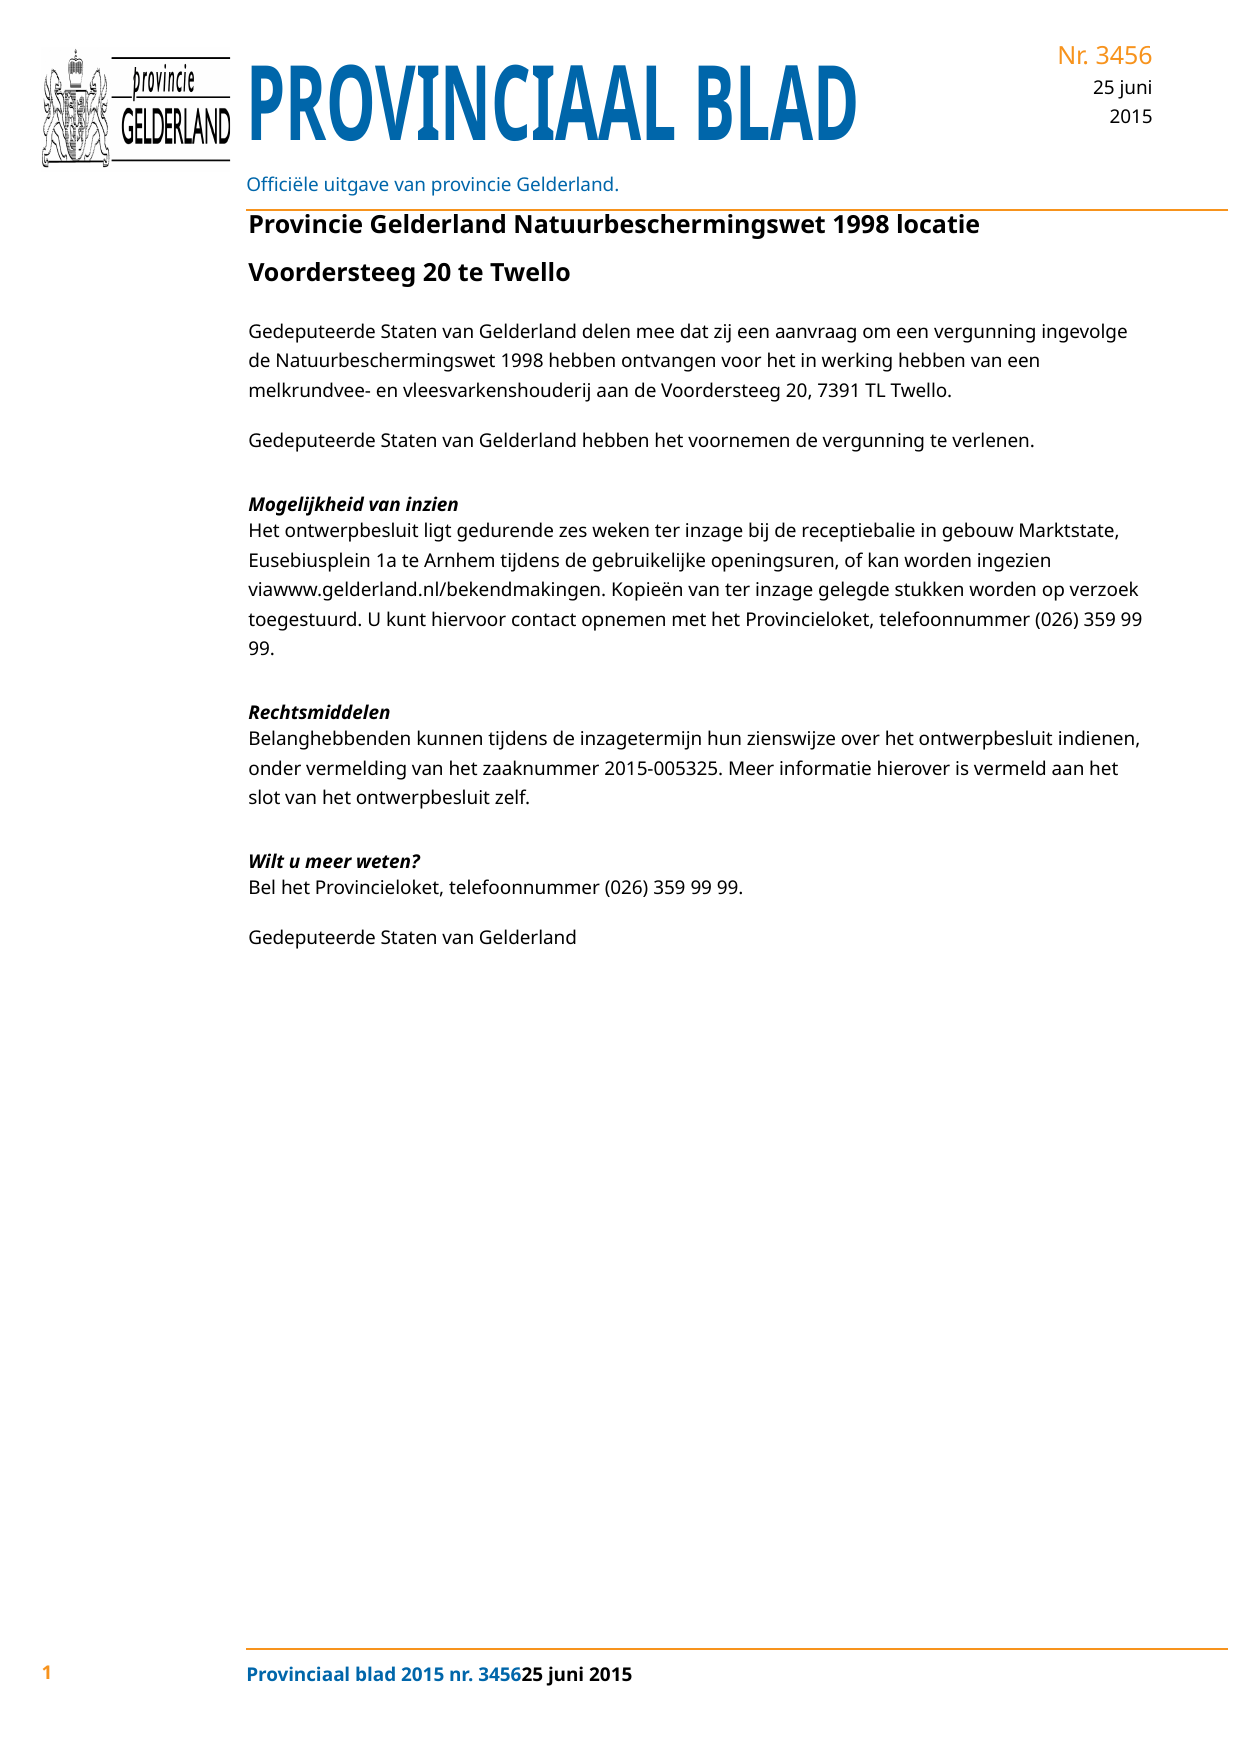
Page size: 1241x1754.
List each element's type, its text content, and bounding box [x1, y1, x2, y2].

text Bel het Provincieloket, telefoonnummer (026) 359 99 99. [248, 874, 1152, 900]
text Gedeputeerde Staten van Gelderland delen mee dat zij een aanvraag om een vergunning ingevolge de Natuurbeschermingswet 1998 hebben ontvangen voor het in werking hebben van een melkrundvee- en vleesvarkenshouderij aan de Voordersteeg 20, 7391 TL Twello. [248, 318, 1152, 403]
text Wilt u meer weten? [248, 848, 1152, 874]
text Belanghebbenden kunnen tijdens de inzagetermijn hun zienswijze over het ontwerpbesluit indienen, onder vermelding van het zaaknummer 2015-005325. Meer informatie hierover is vermeld aan het slot van het ontwerpbesluit zelf. [248, 725, 1152, 810]
text Gedeputeerde Staten van Gelderland [248, 924, 1152, 950]
text Mogelijkheid van inzien [248, 491, 1152, 517]
text Rechtsmiddelen [248, 699, 1152, 725]
text Het ontwerpbesluit ligt gedurende zes weken ter inzage bij de receptiebalie in gebouw Marktstate, Eusebiusplein 1a te Arnhem tijdens de gebruikelijke openingsuren, of kan worden ingezien viawww.gelderland.nl/bekendmakingen. Kopieën van ter inzage gelegde stukken worden op verzoek toegestuurd. U kunt hiervoor contact opnemen met het Provincieloket, telefoonnummer (026) 359 99 99. [248, 517, 1152, 661]
picture [41, 47, 231, 172]
text Provincie Gelderland Natuurbeschermingswet 1998 locatie Voordersteeg 20 te Twello [248, 211, 1152, 288]
text Gedeputeerde Staten van Gelderland hebben het voornemen de vergunning te verlenen. [248, 427, 1152, 453]
